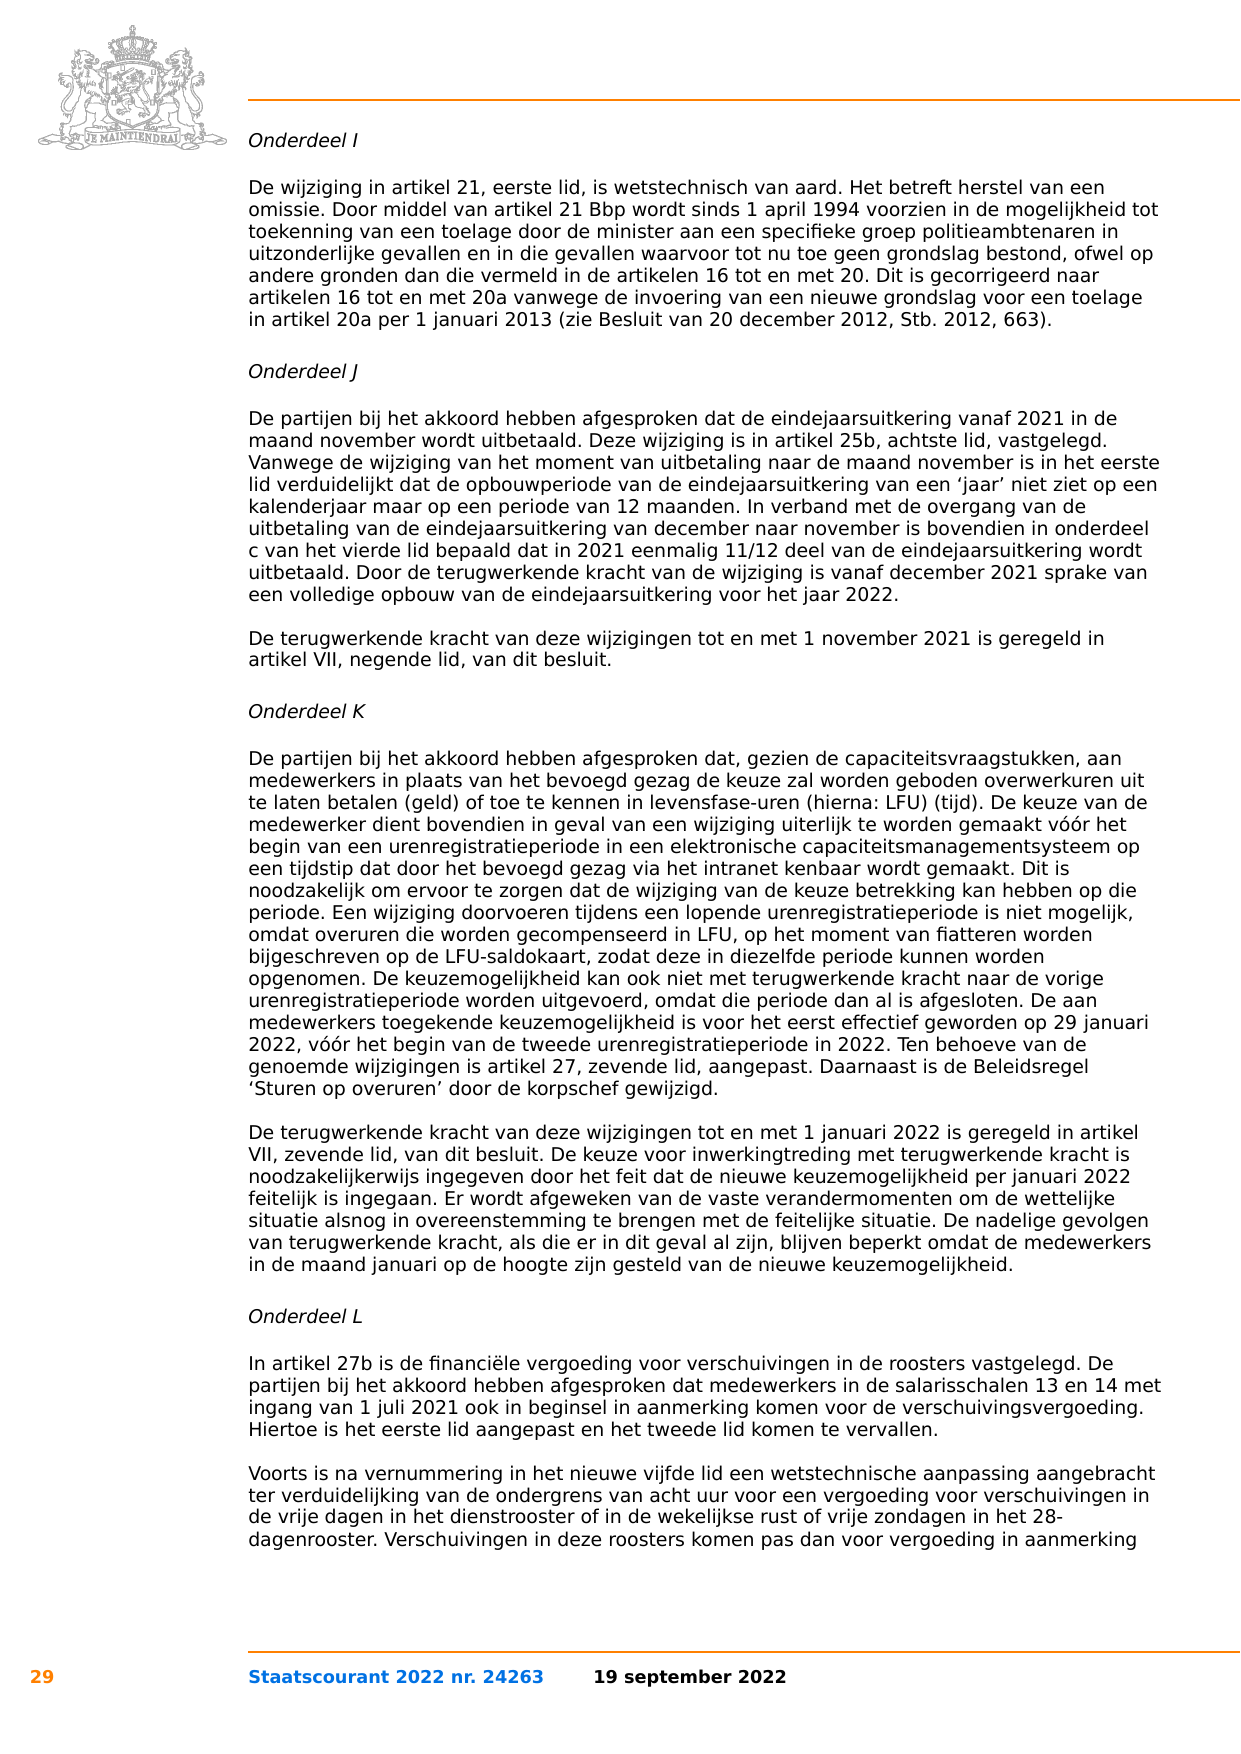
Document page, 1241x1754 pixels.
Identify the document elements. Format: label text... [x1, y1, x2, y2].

subtitle Onderdeel L [248, 1306, 1163, 1328]
text De terugwerkende kracht van deze wijzigingen tot en met 1 januari 2022 is geregeld in artikel VII, zevende lid, van dit besluit. De keuze voor inwerkingtreding met terugwerkende kracht is noodzakelijkerwijs ingegeven door het feit dat de nieuwe keuzemogelijkheid per januari 2022 feitelijk is ingegaan. Er wordt afgeweken van de vaste verandermomenten om de wettelijke situatie alsnog in overeenstemming te brengen met de feitelijke situatie. De nadelige gevolgen van terugwerkende kracht, als die er in dit geval al zijn, blijven beperkt omdat de medewerkers in de maand januari op de hoogte zijn gesteld van de nieuwe keuzemogelijkheid. [248, 1122, 1163, 1276]
text In artikel 27b is de financiële vergoeding voor verschuivingen in de roosters vastgelegd. De partijen bij het akkoord hebben afgesproken dat medewerkers in de salarisschalen 13 en 14 met ingang van 1 juli 2021 ook in beginsel in aanmerking komen voor de verschuivingsvergoeding. Hiertoe is het eerste lid aangepast en het tweede lid komen te vervallen. [248, 1353, 1163, 1441]
text Voorts is na vernummering in het nieuwe vijfde lid een wetstechnische aanpassing aangebracht ter verduidelijking van de ondergrens van acht uur voor een vergoeding voor verschuivingen in de vrije dagen in het dienstrooster of in de wekelijkse rust of vrije zondagen in het 28-dagenrooster. Verschuivingen in deze roosters komen pas dan voor vergoeding in aanmerking [248, 1462, 1163, 1550]
text De partijen bij het akkoord hebben afgesproken dat, gezien de capaciteitsvraagstukken, aan medewerkers in plaats van het bevoegd gezag de keuze zal worden geboden overwerkuren uit te laten betalen (geld) of toe te kennen in levensfase-uren (hierna: LFU) (tijd). De keuze van de medewerker dient bovendien in geval van een wijziging uiterlijk te worden gemaakt vóór het begin van een urenregistratieperiode in een elektronische capaciteitsmanagementsysteem op een tijdstip dat door het bevoegd gezag via het intranet kenbaar wordt gemaakt. Dit is noodzakelijk om ervoor te zorgen dat de wijziging van de keuze betrekking kan hebben op die periode. Een wijziging doorvoeren tijdens een lopende urenregistratieperiode is niet mogelijk, omdat overuren die worden gecompenseerd in LFU, op het moment van fiatteren worden bijgeschreven op de LFU-saldokaart, zodat deze in diezelfde periode kunnen worden opgenomen. De keuzemogelijkheid kan ook niet met terugwerkende kracht naar de vorige urenregistratieperiode worden uitgevoerd, omdat die periode dan al is afgesloten. De aan medewerkers toegekende keuzemogelijkheid is voor het eerst effectief geworden op 29 januari 2022, vóór het begin van de tweede urenregistratieperiode in 2022. Ten behoeve van de genoemde wijzigingen is artikel 27, zevende lid, aangepast. Daarnaast is de Beleidsregel ‘Sturen op overuren’ door de korpschef gewijzigd. [248, 748, 1163, 1100]
text De wijziging in artikel 21, eerste lid, is wetstechnisch van aard. Het betreft herstel van een omissie. Door middel van artikel 21 Bbp wordt sinds 1 april 1994 voorzien in de mogelijkheid tot toekenning van een toelage door de minister aan een specifieke groep politieambtenaren in uitzonderlijke gevallen en in die gevallen waarvoor tot nu toe geen grondslag bestond, ofwel op andere gronden dan die vermeld in de artikelen 16 tot en met 20. Dit is gecorrigeerd naar artikelen 16 tot en met 20a vanwege de invoering van een nieuwe grondslag voor een toelage in artikel 20a per 1 januari 2013 (zie Besluit van 20 december 2012, Stb. 2012, 663). [248, 177, 1163, 331]
picture [38, 25, 227, 150]
text De terugwerkende kracht van deze wijzigingen tot en met 1 november 2021 is geregeld in artikel VII, negende lid, van dit besluit. [248, 627, 1163, 671]
subtitle Onderdeel J [248, 361, 1163, 383]
subtitle Onderdeel I [248, 130, 1163, 152]
text De partijen bij het akkoord hebben afgesproken dat de eindejaarsuitkering vanaf 2021 in de maand november wordt uitbetaald. Deze wijziging is in artikel 25b, achtste lid, vastgelegd. Vanwege de wijziging van het moment van uitbetaling naar de maand november is in het eerste lid verduidelijkt dat de opbouwperiode van de eindejaarsuitkering van een ‘jaar’ niet ziet op een kalenderjaar maar op een periode van 12 maanden. In verband met de overgang van de uitbetaling van de eindejaarsuitkering van december naar november is bovendien in onderdeel c van het vierde lid bepaald dat in 2021 eenmalig 11/12 deel van de eindejaarsuitkering wordt uitbetaald. Door de terugwerkende kracht van de wijziging is vanaf december 2021 sprake van een volledige opbouw van de eindejaarsuitkering voor het jaar 2022. [248, 408, 1163, 606]
subtitle Onderdeel K [248, 701, 1163, 723]
